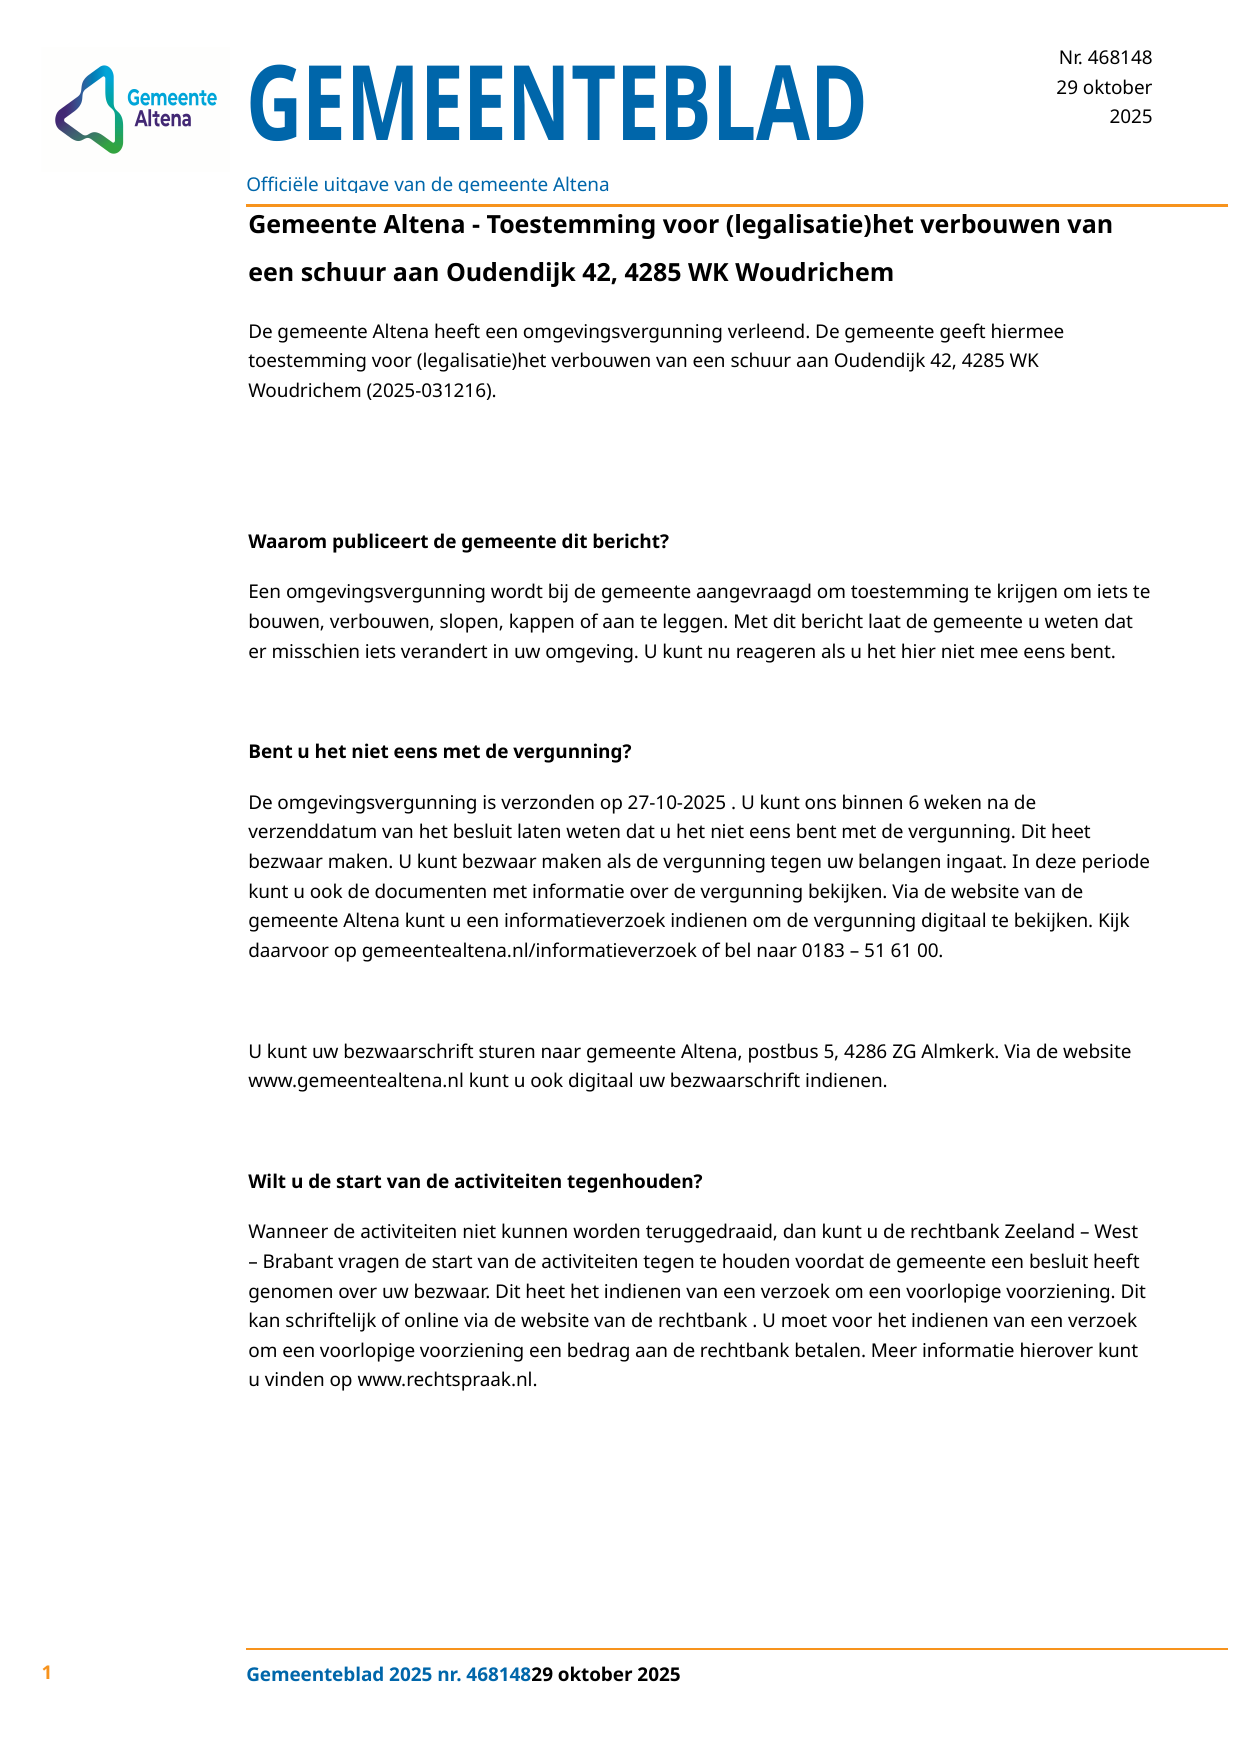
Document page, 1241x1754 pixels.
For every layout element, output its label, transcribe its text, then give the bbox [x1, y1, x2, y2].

text Gemeente Altena - Toestemming voor (legalisatie)het verbouwen van een schuur aan Oudendijk 42, 4285 WK Woudrichem [248, 207, 1152, 288]
text Wanneer de activiteiten niet kunnen worden teruggedraaid, dan kunt u de rechtbank Zeeland – West – Brabant vragen de start van de activiteiten tegen te houden voordat de gemeente een besluit heeft genomen over uw bezwaar. Dit heet het indienen van een verzoek om een voorlopige voorziening. Dit kan schriftelijk of online via de website van de rechtbank . U moet voor het indienen van een verzoek om een voorlopige voorziening een bedrag aan de rechtbank betalen. Meer informatie hierover kunt u vinden op www.rechtspraak.nl. [248, 1219, 1152, 1392]
text Een omgevingsvergunning wordt bij de gemeente aangevraagd om toestemming te krijgen om iets te bouwen, verbouwen, slopen, kappen of aan te leggen. Met dit bericht laat de gemeente u weten dat er misschien iets verandert in uw omgeving. U kunt nu reageren als u het hier niet mee eens bent. [248, 579, 1152, 664]
text Wilt u de start van de activiteiten tegenhouden? [248, 1168, 1152, 1194]
text Waarom publiceert de gemeente dit bericht? [248, 528, 1152, 554]
text De gemeente Altena heeft een omgevingsvergunning verleend. De gemeente geeft hiermee toestemming voor (legalisatie)het verbouwen van een schuur aan Oudendijk 42, 4285 WK Woudrichem (2025-031216). [248, 318, 1152, 403]
picture [41, 47, 231, 172]
text U kunt uw bezwaarschrift sturen naar gemeente Altena, postbus 5, 4286 ZG Almkerk. Via de website www.gemeentealtena.nl kunt u ook digitaal uw bezwaarschrift indienen. [248, 1038, 1152, 1093]
text De omgevingsvergunning is verzonden op 27-10-2025 . U kunt ons binnen 6 weken na de verzenddatum van het besluit laten weten dat u het niet eens bent met de vergunning. Dit heet bezwaar maken. U kunt bezwaar maken als de vergunning tegen uw belangen ingaat. In deze periode kunt u ook de documenten met informatie over de vergunning bekijken. Via de website van de gemeente Altena kunt u een informatieverzoek indienen om de vergunning digitaal te bekijken. Kijk daarvoor op gemeentealtena.nl/informatieverzoek of bel naar 0183 – 51 61 00. [248, 789, 1152, 963]
text Bent u het niet eens met de vergunning? [248, 739, 1152, 764]
